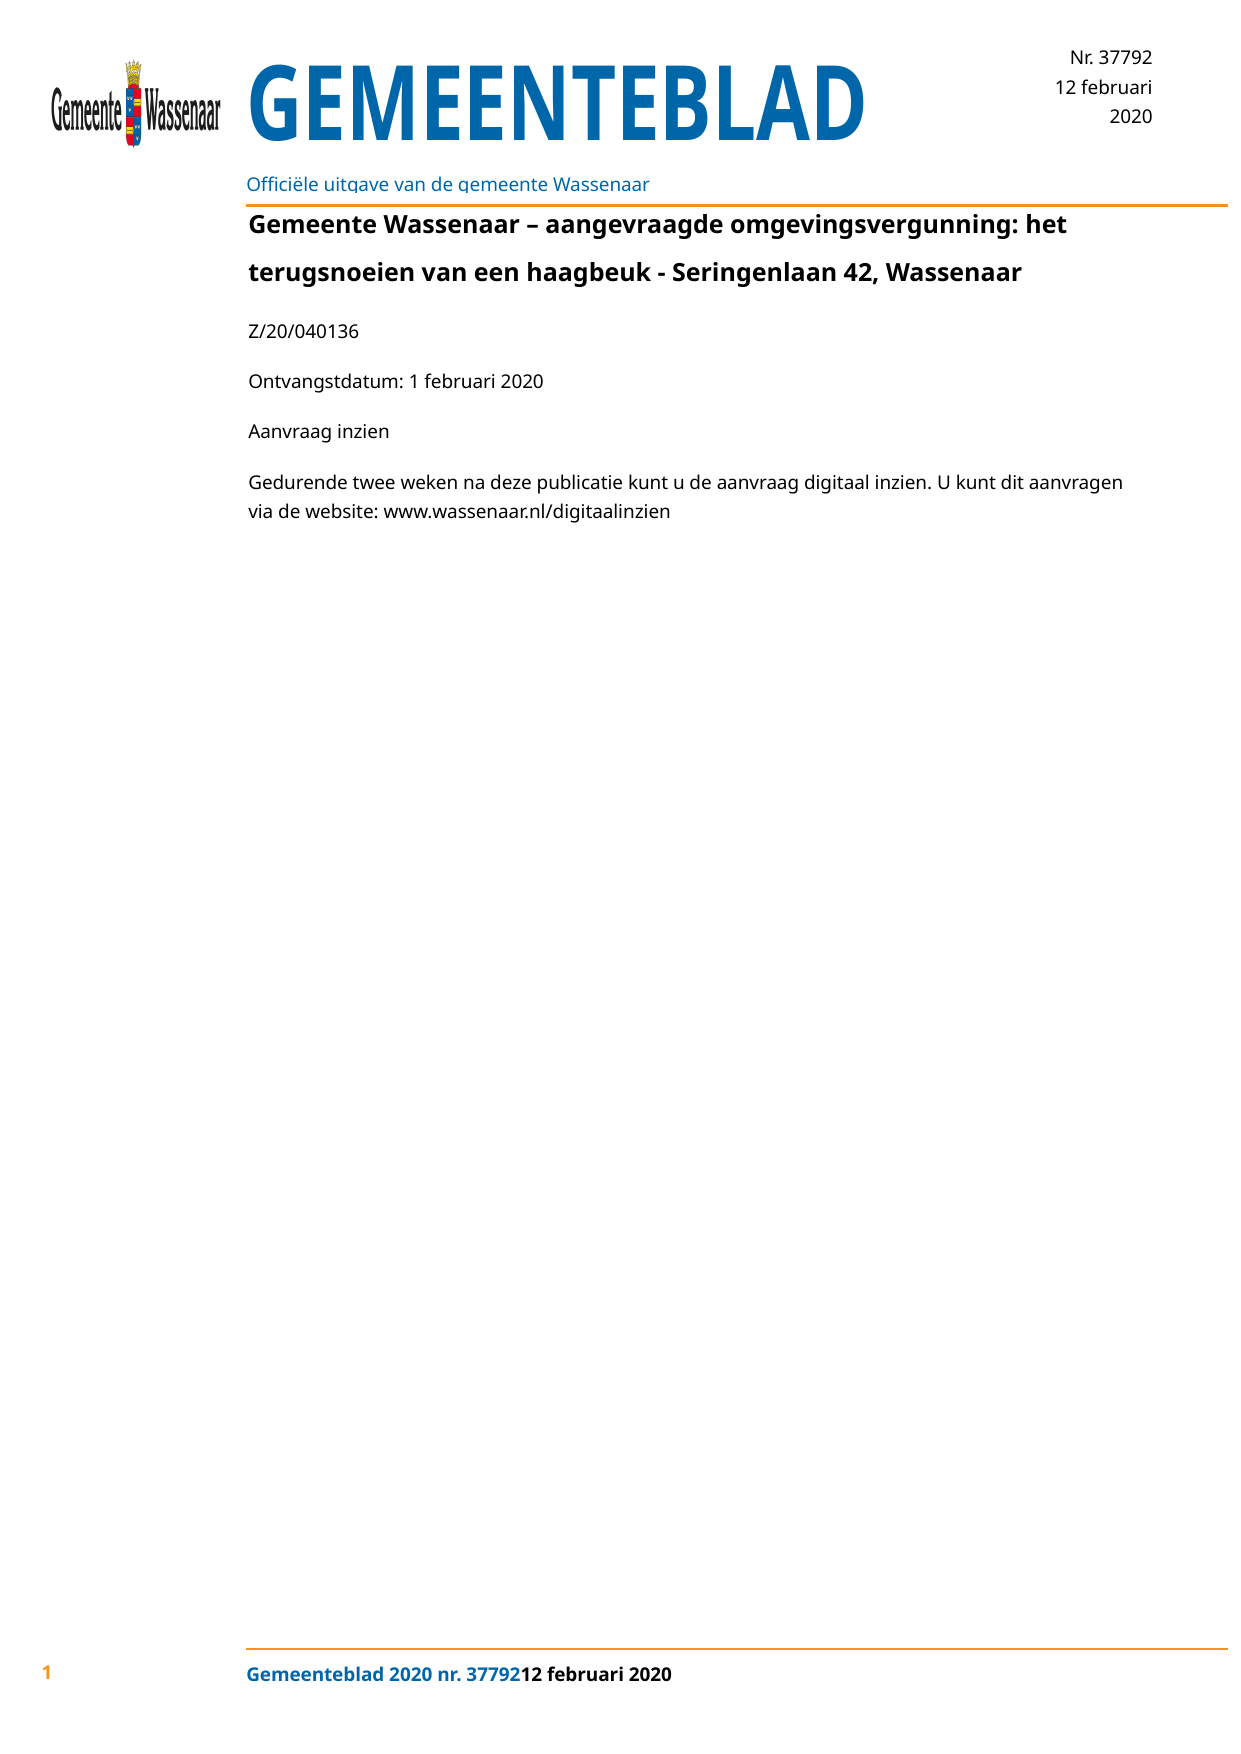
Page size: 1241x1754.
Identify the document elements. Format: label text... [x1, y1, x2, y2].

text Ontvangstdatum: 1 februari 2020 [248, 368, 1152, 394]
text Aanvraag inzien [248, 419, 1152, 444]
text Gemeente Wassenaar – aangevraagde omgevingsvergunning: het terugsnoeien van een haagbeuk - Seringenlaan 42, Wassenaar [248, 207, 1152, 288]
text Gedurende twee weken na deze publicatie kunt u de aanvraag digitaal inzien. U kunt dit aanvragen via de website: www.wassenaar.nl/digitaalinzien [248, 469, 1152, 524]
picture [41, 47, 231, 172]
text Z/20/040136 [248, 318, 1152, 344]
